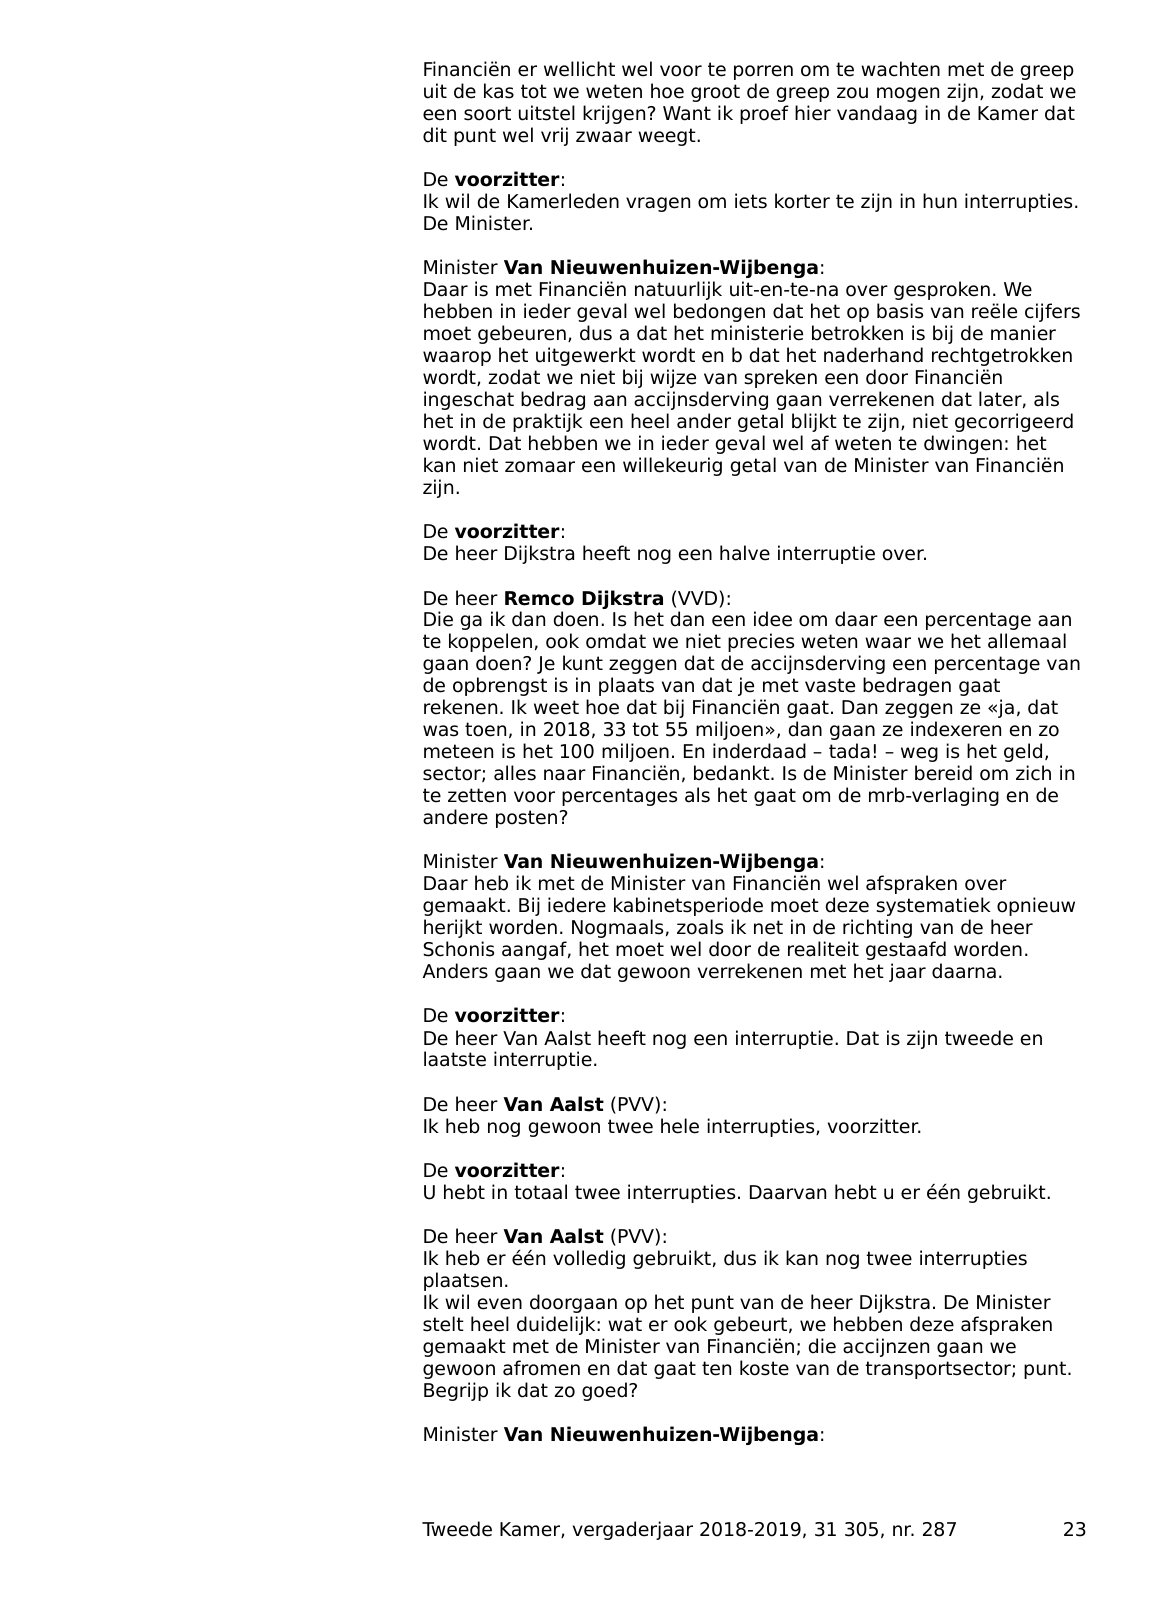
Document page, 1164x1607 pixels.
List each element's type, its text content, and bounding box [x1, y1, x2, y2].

text De voorzitter: [422, 521, 1087, 543]
text Ik heb nog gewoon twee hele interrupties, voorzitter. [422, 1116, 1087, 1137]
text Die ga ik dan doen. Is het dan een idee om daar een percentage aan te koppelen, ook omdat we niet precies weten waar we het allemaal gaan doen? Je kunt zeggen dat de accijnsderving een percentage van de opbrengst is in plaats van dat je met vaste bedragen gaat rekenen. Ik weet hoe dat bij Financiën gaat. Dan zeggen ze «ja, dat was toen, in 2018, 33 tot 55 miljoen», dan gaan ze indexeren en zo meteen is het 100 miljoen. En inderdaad – tada! – weg is het geld, sector; alles naar Financiën, bedankt. Is de Minister bereid om zich in te zetten voor percentages als het gaat om de mrb-verlaging en de andere posten? [422, 609, 1087, 829]
text Minister Van Nieuwenhuizen-Wijbenga: [422, 1424, 1087, 1446]
text Minister Van Nieuwenhuizen-Wijbenga: [422, 257, 1087, 279]
text De heer Van Aalst (PVV): [422, 1093, 1087, 1116]
text De heer Dijkstra heeft nog een halve interruptie over. [422, 543, 1087, 565]
text De heer Van Aalst heeft nog een interruptie. Dat is zijn tweede en laatste interruptie. [422, 1027, 1087, 1071]
text Ik heb er één volledig gebruikt, dus ik kan nog twee interrupties plaatsen. [422, 1248, 1087, 1292]
text Daar heb ik met de Minister van Financiën wel afspraken over gemaakt. Bij iedere kabinetsperiode moet deze systematiek opnieuw herijkt worden. Nogmaals, zoals ik net in de richting van de heer Schonis aangaf, het moet wel door de realiteit gestaafd worden. Anders gaan we dat gewoon verrekenen met het jaar daarna. [422, 873, 1087, 983]
text Daar is met Financiën natuurlijk uit-en-te-na over gesproken. We hebben in ieder geval wel bedongen dat het op basis van reële cijfers moet gebeuren, dus a dat het ministerie betrokken is bij de manier waarop het uitgewerkt wordt en b dat het naderhand rechtgetrokken wordt, zodat we niet bij wijze van spreken een door Financiën ingeschat bedrag aan accijnsderving gaan verrekenen dat later, als het in de praktijk een heel ander getal blijkt te zijn, niet gecorrigeerd wordt. Dat hebben we in ieder geval wel af weten te dwingen: het kan niet zomaar een willekeurig getal van de Minister van Financiën zijn. [422, 279, 1087, 499]
text Ik wil de Kamerleden vragen om iets korter te zijn in hun interrupties. De Minister. [422, 191, 1087, 235]
text De voorzitter: [422, 1005, 1087, 1027]
text U hebt in totaal twee interrupties. Daarvan hebt u er één gebruikt. [422, 1182, 1087, 1204]
text De voorzitter: [422, 169, 1087, 191]
text De heer Van Aalst (PVV): [422, 1226, 1087, 1248]
text Ik wil even doorgaan op het punt van de heer Dijkstra. De Minister stelt heel duidelijk: wat er ook gebeurt, we hebben deze afspraken gemaakt met de Minister van Financiën; die accijnzen gaan we gewoon afromen en dat gaat ten koste van de transportsector; punt. Begrijp ik dat zo goed? [422, 1292, 1087, 1402]
text De voorzitter: [422, 1160, 1087, 1182]
text Minister Van Nieuwenhuizen-Wijbenga: [422, 851, 1087, 873]
text De heer Remco Dijkstra (VVD): [422, 587, 1087, 609]
text Financiën er wellicht wel voor te porren om te wachten met de greep uit de kas tot we weten hoe groot de greep zou mogen zijn, zodat we een soort uitstel krijgen? Want ik proef hier vandaag in de Kamer dat dit punt wel vrij zwaar weegt. [422, 59, 1087, 147]
